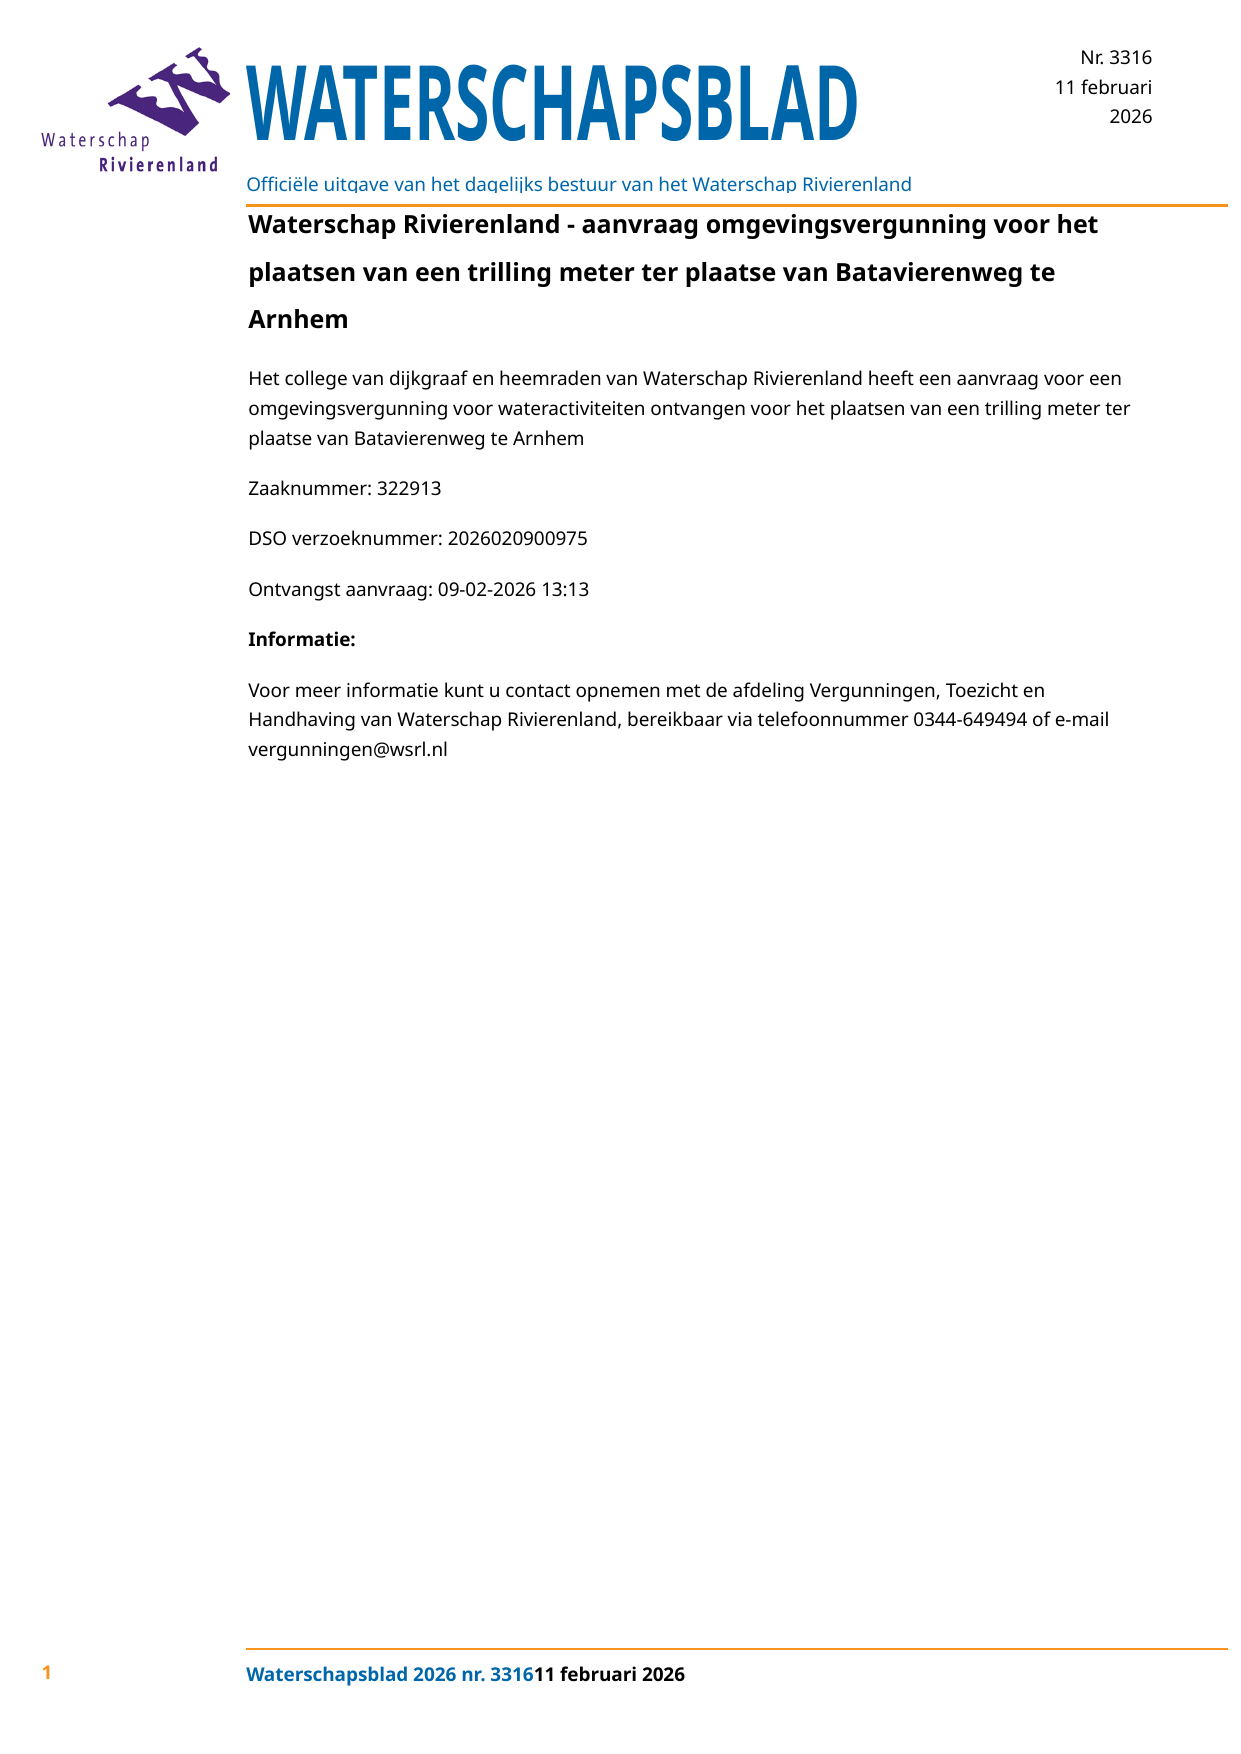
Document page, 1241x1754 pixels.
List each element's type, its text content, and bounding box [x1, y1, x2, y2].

picture [41, 47, 231, 172]
text Informatie: [248, 626, 1152, 652]
text Waterschap Rivierenland - aanvraag omgevingsvergunning voor het plaatsen van een trilling meter ter plaatse van Batavierenweg te Arnhem [248, 207, 1152, 336]
text Ontvangst aanvraag: 09-02-2026 13:13 [248, 576, 1152, 602]
text DSO verzoeknummer: 2026020900975 [248, 526, 1152, 551]
text Voor meer informatie kunt u contact opnemen met de afdeling Vergunningen, Toezicht en Handhaving van Waterschap Rivierenland, bereikbaar via telefoonnummer 0344-649494 of e-mail vergunningen@wsrl.nl [248, 677, 1152, 762]
text Het college van dijkgraaf en heemraden van Waterschap Rivierenland heeft een aanvraag voor een omgevingsvergunning voor wateractiviteiten ontvangen voor het plaatsen van een trilling meter ter plaatse van Batavierenweg te Arnhem [248, 366, 1152, 450]
text Zaaknummer: 322913 [248, 475, 1152, 501]
